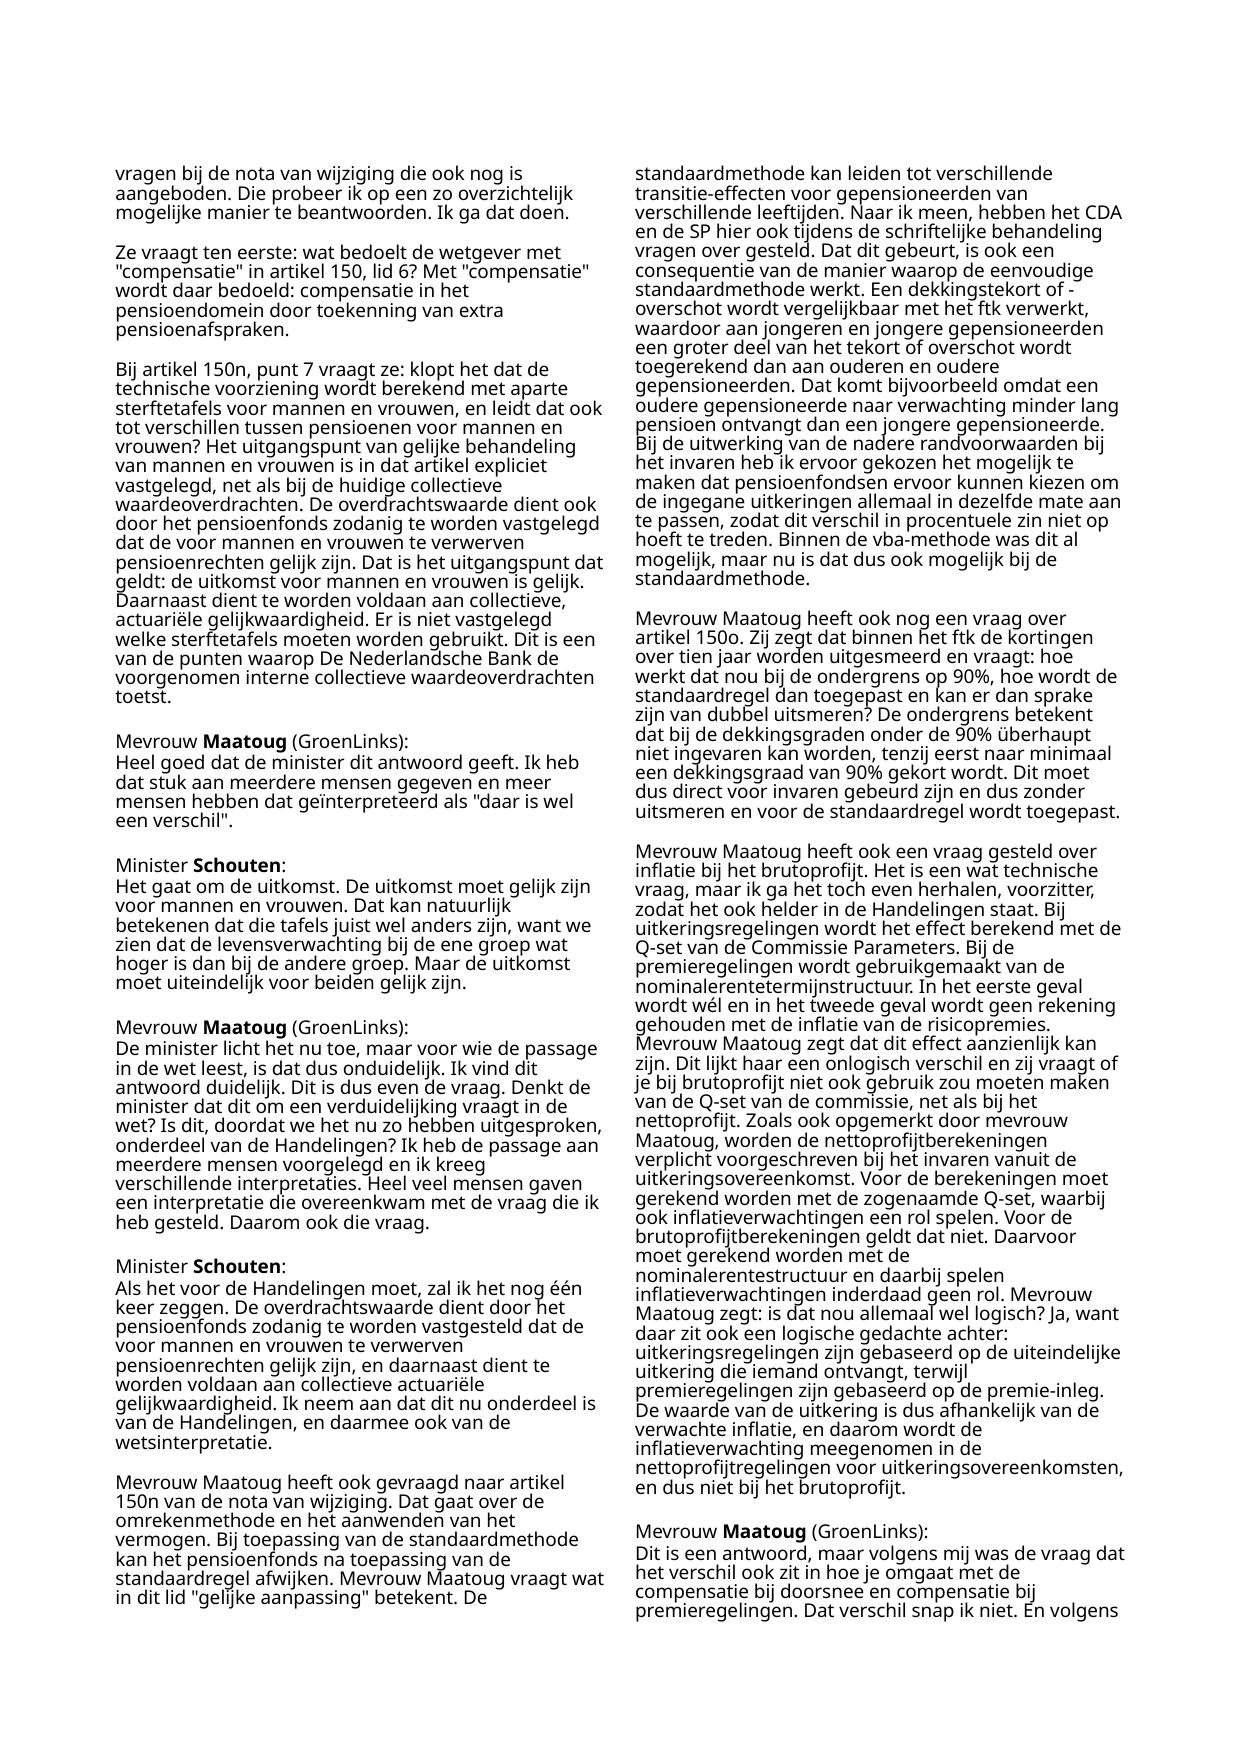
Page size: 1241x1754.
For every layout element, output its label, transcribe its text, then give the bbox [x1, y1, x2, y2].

text Mevrouw Maatoug heeft ook gevraagd naar artikel 150n van de nota van wijziging. Dat gaat over de omrekenmethode en het aanwenden van het vermogen. Bij toepassing van de standaardmethode kan het pensioenfonds na toepassing van de standaardregel afwijken. Mevrouw Maatoug vraagt wat in dit lid "gelijke aanpassing" betekent. De [115, 1474, 605, 1608]
text Bij artikel 150n, punt 7 vraagt ze: klopt het dat de technische voorziening wordt berekend met aparte sterftetafels voor mannen en vrouwen, en leidt dat ook tot verschillen tussen pensioenen voor mannen en vrouwen? Het uitgangspunt van gelijke behandeling van mannen en vrouwen is in dat artikel expliciet vastgelegd, net als bij de huidige collectieve waardeoverdrachten. De overdrachtswaarde dient ook door het pensioenfonds zodanig te worden vastgelegd dat de voor mannen en vrouwen te verwerven pensioenrechten gelijk zijn. Dat is het uitgangspunt dat geldt: de uitkomst voor mannen en vrouwen is gelijk. Daarnaast dient te worden voldaan aan collectieve, actuariële gelijkwaardigheid. Er is niet vastgelegd welke sterftetafels moeten worden gebruikt. Dit is een van de punten waarop De Nederlandsche Bank de voorgenomen interne collectieve waardeoverdrachten toetst. [115, 361, 605, 708]
text Mevrouw Maatoug (GroenLinks): [635, 1519, 1125, 1544]
text Dit is een antwoord, maar volgens mij was de vraag dat het verschil ook zit in hoe je omgaat met de compensatie bij doorsnee en compensatie bij premieregelingen. Dat verschil snap ik niet. En volgens [635, 1544, 1125, 1622]
text Als het voor de Handelingen moet, zal ik het nog één keer zeggen. De overdrachtswaarde dient door het pensioenfonds zodanig te worden vastgesteld dat de voor mannen en vrouwen te verwerven pensioenrechten gelijk zijn, en daarnaast dient te worden voldaan aan collectieve actuariële gelijkwaardigheid. Ik neem aan dat dit nu onderdeel is van de Handelingen, en daarmee ook van de wetsinterpretatie. [115, 1279, 605, 1453]
text Heel goed dat de minister dit antwoord geeft. Ik heb dat stuk aan meerdere mensen gegeven en meer mensen hebben dat geïnterpreteerd als "daar is wel een verschil". [115, 754, 605, 831]
text Minister Schouten: [115, 1254, 605, 1279]
text Het gaat om de uitkomst. De uitkomst moet gelijk zijn voor mannen en vrouwen. Dat kan natuurlijk betekenen dat die tafels juist wel anders zijn, want we zien dat de levensverwachting bij de ene groep wat hoger is dan bij de andere groep. Maar de uitkomst moet uiteindelijk voor beiden gelijk zijn. [115, 878, 605, 994]
text Mevrouw Maatoug (GroenLinks): [115, 729, 605, 754]
text standaardmethode kan leiden tot verschillende transitie-effecten voor gepensioneerden van verschillende leeftijden. Naar ik meen, hebben het CDA en de SP hier ook tijdens de schriftelijke behandeling vragen over gesteld. Dat dit gebeurt, is ook een consequentie van de manier waarop de eenvoudige standaardmethode werkt. Een dekkingstekort of -overschot wordt vergelijkbaar met het ftk verwerkt, waardoor aan jongeren en jongere gepensioneerden een groter deel van het tekort of overschot wordt toegerekend dan aan ouderen en oudere gepensioneerden. Dat komt bijvoorbeeld omdat een oudere gepensioneerde naar verwachting minder lang pensioen ontvangt dan een jongere gepensioneerde. Bij de uitwerking van de nadere randvoorwaarden bij het invaren heb ik ervoor gekozen het mogelijk te maken dat pensioenfondsen ervoor kunnen kiezen om de ingegane uitkeringen allemaal in dezelfde mate aan te passen, zodat dit verschil in procentuele zin niet op hoeft te treden. Binnen de vba-methode was dit al mogelijk, maar nu is dat dus ook mogelijk bij de standaardmethode. [635, 165, 1125, 589]
text vragen bij de nota van wijziging die ook nog is aangeboden. Die probeer ik op een zo overzichtelijk mogelijke manier te beantwoorden. Ik ga dat doen. [115, 165, 605, 223]
text De minister licht het nu toe, maar voor wie de passage in de wet leest, is dat dus onduidelijk. Ik vind dit antwoord duidelijk. Dit is dus even de vraag. Denkt de minister dat dit om een verduidelijking vraagt in de wet? Is dit, doordat we het nu zo hebben uitgesproken, onderdeel van de Handelingen? Ik heb de passage aan meerdere mensen voorgelegd en ik kreeg verschillende interpretaties. Heel veel mensen gaven een interpretatie die overeenkwam met de vraag die ik heb gesteld. Daarom ook die vraag. [115, 1040, 605, 1233]
text Mevrouw Maatoug (GroenLinks): [115, 1014, 605, 1040]
text Ze vraagt ten eerste: wat bedoelt de wetgever met "compensatie" in artikel 150, lid 6? Met "compensatie" wordt daar bedoeld: compensatie in het pensioendomein door toekenning van extra pensioenafspraken. [115, 244, 605, 340]
text Mevrouw Maatoug heeft ook nog een vraag over artikel 150o. Zij zegt dat binnen het ftk de kortingen over tien jaar worden uitgesmeerd en vraagt: hoe werkt dat nou bij de ondergrens op 90%, hoe wordt de standaardregel dan toegepast en kan er dan sprake zijn van dubbel uitsmeren? De ondergrens betekent dat bij de dekkingsgraden onder de 90% überhaupt niet ingevaren kan worden, tenzij eerst naar minimaal een dekkingsgraad van 90% gekort wordt. Dit moet dus direct voor invaren gebeurd zijn en dus zonder uitsmeren en voor de standaardregel wordt toegepast. [635, 610, 1125, 822]
text Minister Schouten: [115, 852, 605, 878]
text Mevrouw Maatoug heeft ook een vraag gesteld over inflatie bij het brutoprofijt. Het is een wat technische vraag, maar ik ga het toch even herhalen, voorzitter, zodat het ook helder in de Handelingen staat. Bij uitkeringsregelingen wordt het effect berekend met de Q-set van de Commissie Parameters. Bij de premieregelingen wordt gebruikgemaakt van de nominalerentetermijnstructuur. In het eerste geval wordt wél en in het tweede geval wordt geen rekening gehouden met de inflatie van de risicopremies. Mevrouw Maatoug zegt dat dit effect aanzienlijk kan zijn. Dit lijkt haar een onlogisch verschil en zij vraagt of je bij brutoprofijt niet ook gebruik zou moeten maken van de Q-set van de commissie, net als bij het nettoprofijt. Zoals ook opgemerkt door mevrouw Maatoug, worden de nettoprofijtberekeningen verplicht voorgeschreven bij het invaren vanuit de uitkeringsovereenkomst. Voor de berekeningen moet gerekend worden met de zogenaamde Q-set, waarbij ook inflatieverwachtingen een rol spelen. Voor de brutoprofijtberekeningen geldt dat niet. Daarvoor moet gerekend worden met de nominalerentestructuur en daarbij spelen inflatieverwachtingen inderdaad geen rol. Mevrouw Maatoug zegt: is dat nou allemaal wel logisch? Ja, want daar zit ook een logische gedachte achter: uitkeringsregelingen zijn gebaseerd op de uiteindelijke uitkering die iemand ontvangt, terwijl premieregelingen zijn gebaseerd op de premie-inleg. De waarde van de uitkering is dus afhankelijk van de verwachte inflatie, en daarom wordt de inflatieverwachting meegenomen in de nettoprofijtregelingen voor uitkeringsovereenkomsten, en dus niet bij het brutoprofijt. [635, 843, 1125, 1498]
